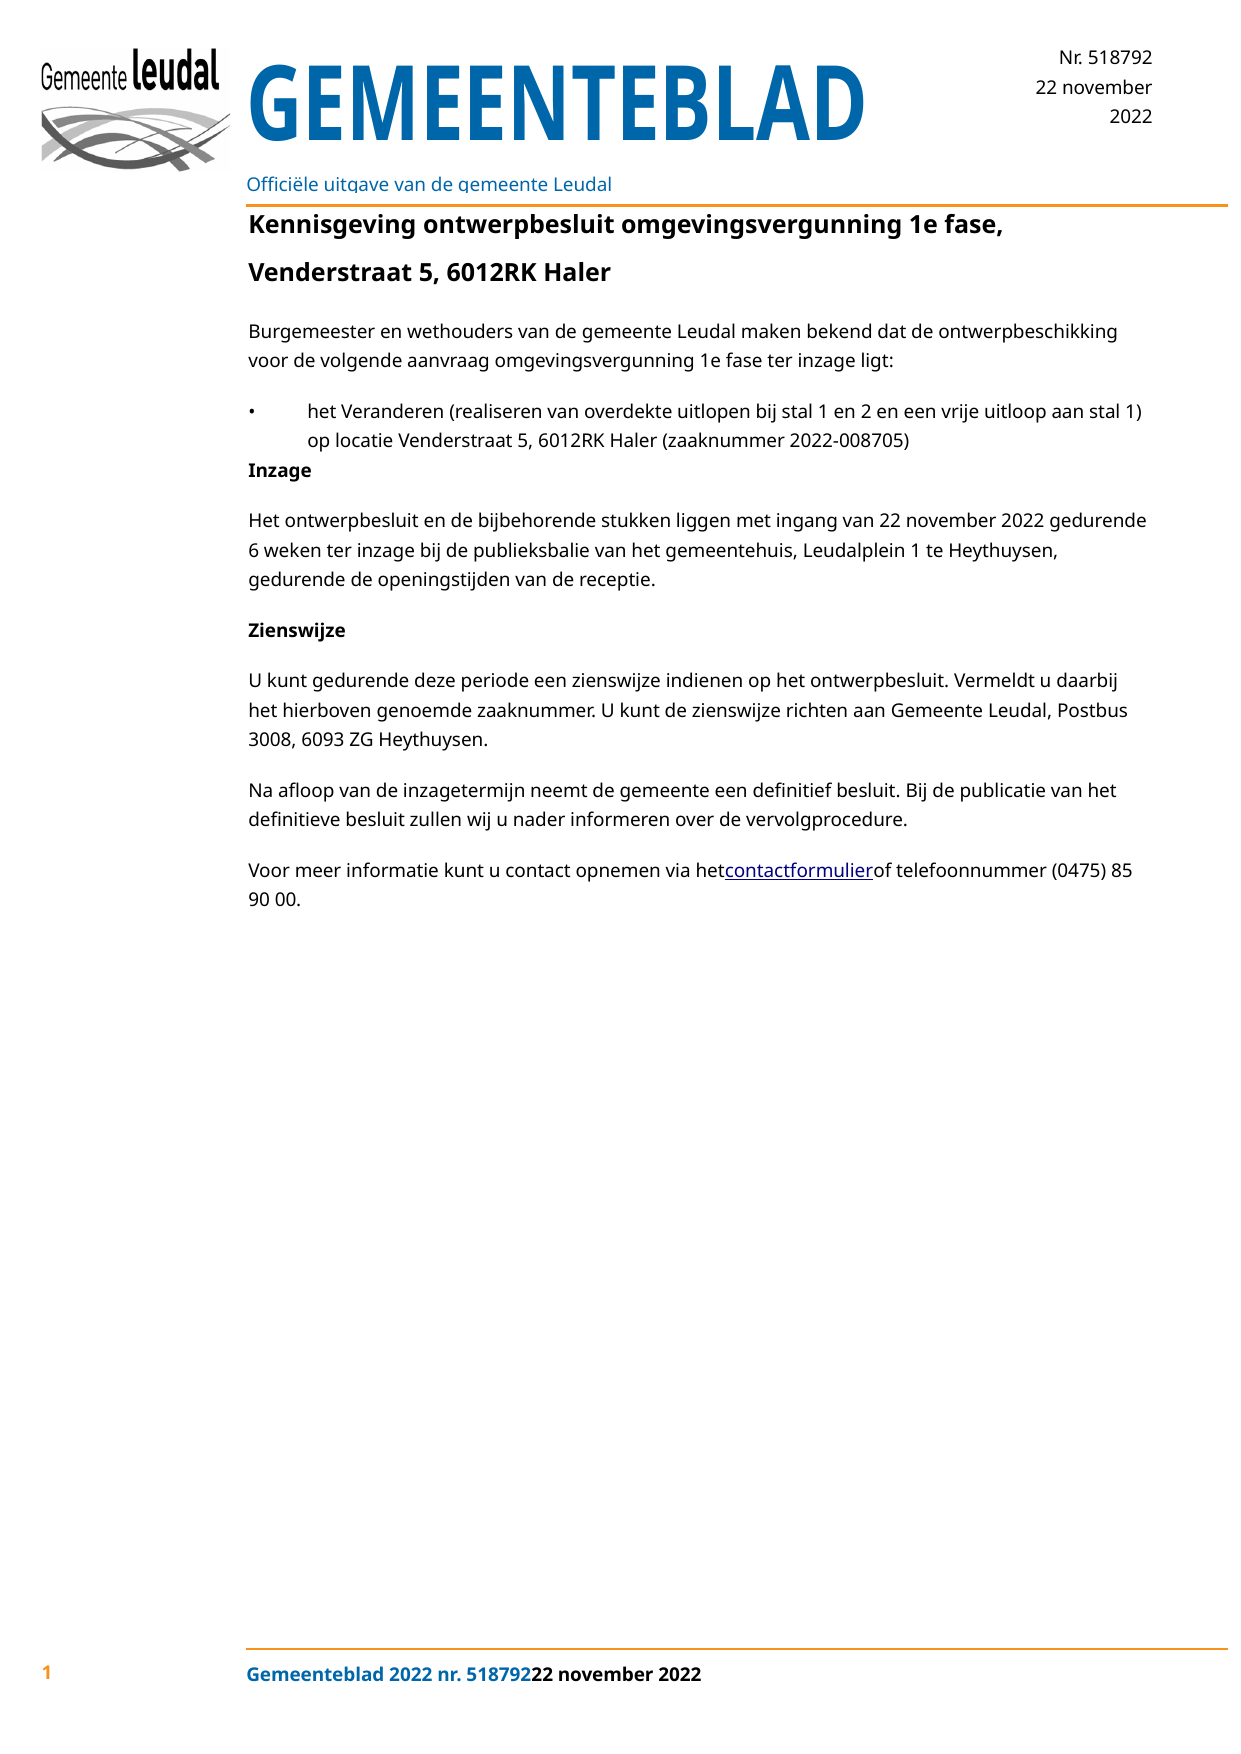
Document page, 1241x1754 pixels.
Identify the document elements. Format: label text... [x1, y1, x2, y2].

text U kunt gedurende deze periode een zienswijze indienen op het ontwerpbesluit. Vermeldt u daarbij het hierboven genoemde zaaknummer. U kunt de zienswijze richten aan Gemeente Leudal, Postbus 3008, 6093 ZG Heythuysen. [248, 667, 1152, 752]
text Kennisgeving ontwerpbesluit omgevingsvergunning 1e fase, Venderstraat 5, 6012RK Haler [248, 207, 1152, 288]
text Voor meer informatie kunt u contact opnemen via hetcontactformulierof telefoonnummer (0475) 85 90 00. [248, 857, 1152, 912]
text Na afloop van de inzagetermijn neemt de gemeente een definitief besluit. Bij de publicatie van het definitieve besluit zullen wij u nader informeren over de vervolgprocedure. [248, 777, 1152, 832]
text Zienswijze [248, 617, 1152, 643]
text Burgemeester en wethouders van de gemeente Leudal maken bekend dat de ontwerpbeschikking voor de volgende aanvraag omgevingsvergunning 1e fase ter inzage ligt: [248, 318, 1152, 373]
list het Veranderen (realiseren van overdekte uitlopen bij stal 1 en 2 en een vrije uitloop aan stal 1) op locatie Venderstraat 5, 6012RK Haler (zaaknummer 2022-008705) [248, 398, 1152, 453]
text Inzage [248, 457, 1152, 483]
picture [41, 47, 231, 172]
text Het ontwerpbesluit en de bijbehorende stukken liggen met ingang van 22 november 2022 gedurende 6 weken ter inzage bij de publieksbalie van het gemeentehuis, Leudalplein 1 te Heythuysen, gedurende de openingstijden van de receptie. [248, 507, 1152, 592]
